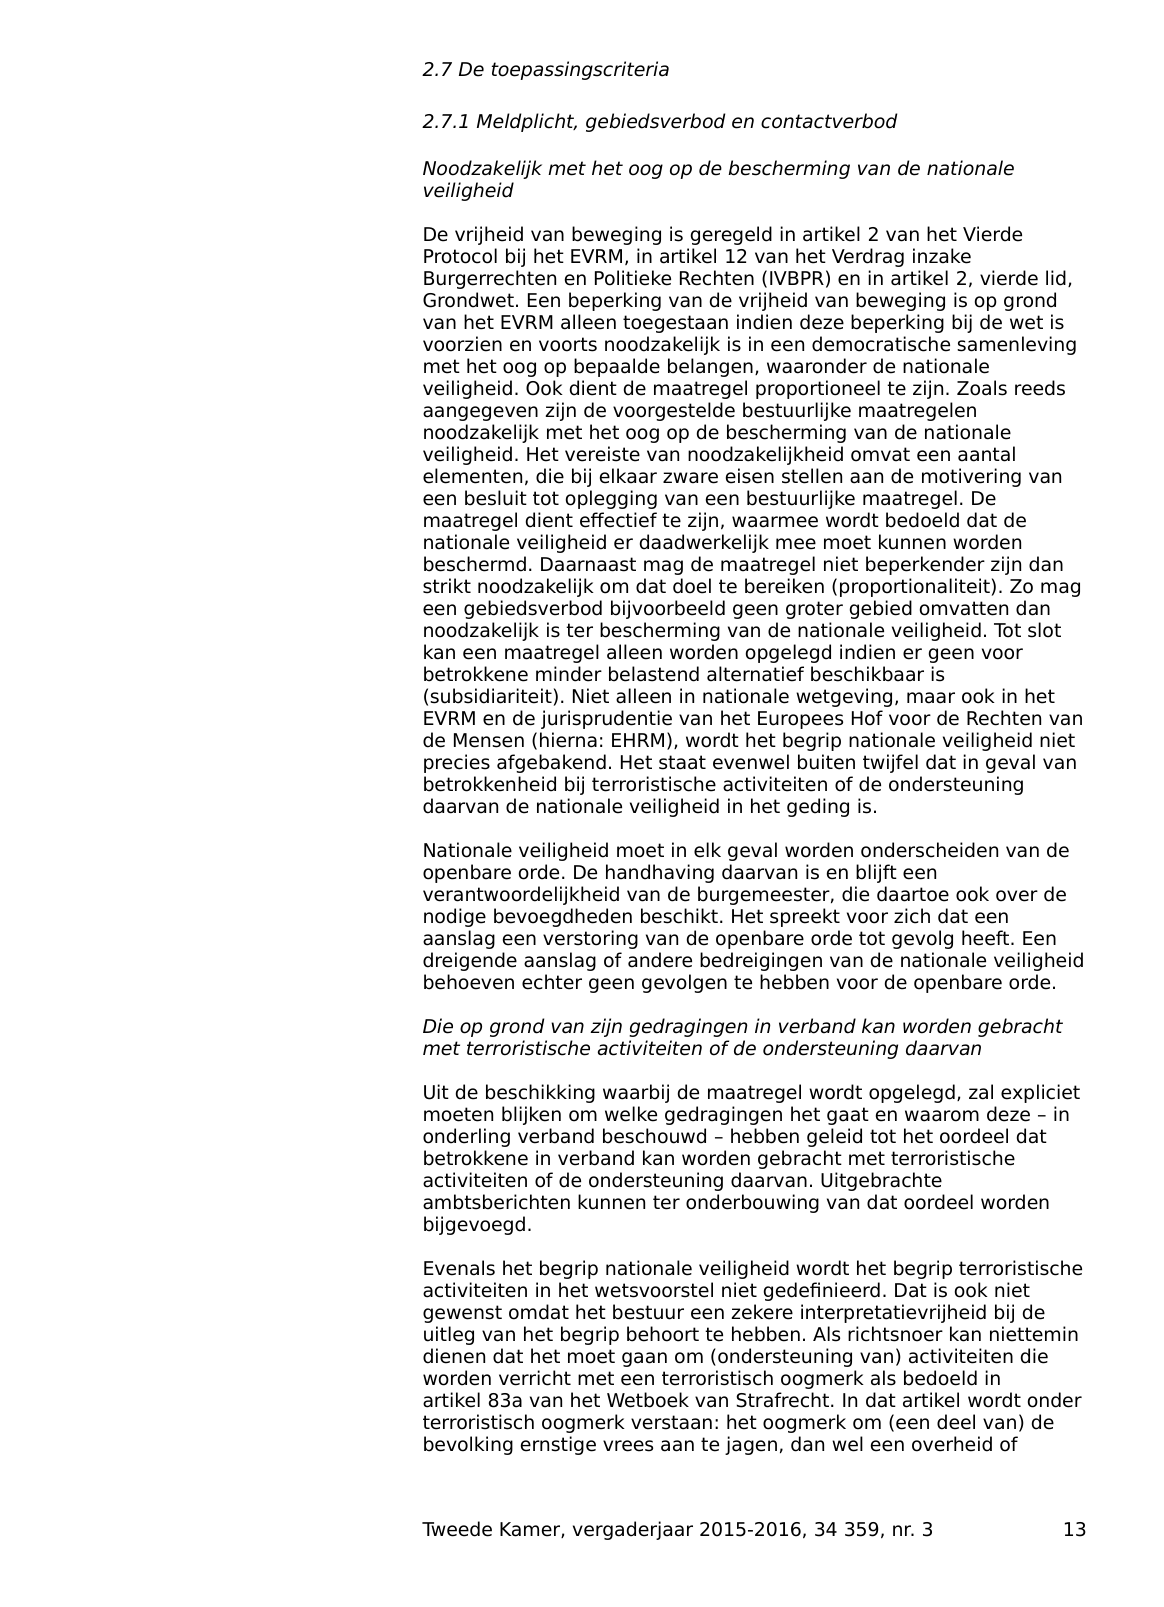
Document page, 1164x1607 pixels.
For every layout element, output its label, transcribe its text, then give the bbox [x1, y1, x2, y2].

subtitle Die op grond van zijn gedragingen in verband kan worden gebracht met terroristische activiteiten of de ondersteuning daarvan [422, 1016, 1087, 1060]
subtitle 2.7.1 Meldplicht, gebiedsverbod en contactverbod [422, 111, 1087, 133]
text Evenals het begrip nationale veiligheid wordt het begrip terroristische activiteiten in het wetsvoorstel niet gedefinieerd. Dat is ook niet gewenst omdat het bestuur een zekere interpretatievrijheid bij de uitleg van het begrip behoort te hebben. Als richtsnoer kan niettemin dienen dat het moet gaan om (ondersteuning van) activiteiten die worden verricht met een terroristisch oogmerk als bedoeld in artikel 83a van het Wetboek van Strafrecht. In dat artikel wordt onder terroristisch oogmerk verstaan: het oogmerk om (een deel van) de bevolking ernstige vrees aan te jagen, dan wel een overheid of [422, 1258, 1087, 1456]
text Uit de beschikking waarbij de maatregel wordt opgelegd, zal expliciet moeten blijken om welke gedragingen het gaat en waarom deze – in onderling verband beschouwd – hebben geleid tot het oordeel dat betrokkene in verband kan worden gebracht met terroristische activiteiten of de ondersteuning daarvan. Uitgebrachte ambtsberichten kunnen ter onderbouwing van dat oordeel worden bijgevoegd. [422, 1082, 1087, 1236]
subtitle 2.7 De toepassingscriteria [422, 59, 1087, 81]
text Nationale veiligheid moet in elk geval worden onderscheiden van de openbare orde. De handhaving daarvan is en blijft een verantwoordelijkheid van de burgemeester, die daartoe ook over de nodige bevoegdheden beschikt. Het spreekt voor zich dat een aanslag een verstoring van de openbare orde tot gevolg heeft. Een dreigende aanslag of andere bedreigingen van de nationale veiligheid behoeven echter geen gevolgen te hebben voor de openbare orde. [422, 840, 1087, 994]
subtitle Noodzakelijk met het oog op de bescherming van de nationale veiligheid [422, 158, 1087, 202]
text De vrijheid van beweging is geregeld in artikel 2 van het Vierde Protocol bij het EVRM, in artikel 12 van het Verdrag inzake Burgerrechten en Politieke Rechten (IVBPR) en in artikel 2, vierde lid, Grondwet. Een beperking van de vrijheid van beweging is op grond van het EVRM alleen toegestaan indien deze beperking bij de wet is voorzien en voorts noodzakelijk is in een democratische samenleving met het oog op bepaalde belangen, waaronder de nationale veiligheid. Ook dient de maatregel proportioneel te zijn. Zoals reeds aangegeven zijn de voorgestelde bestuurlijke maatregelen noodzakelijk met het oog op de bescherming van de nationale veiligheid. Het vereiste van noodzakelijkheid omvat een aantal elementen, die bij elkaar zware eisen stellen aan de motivering van een besluit tot oplegging van een bestuurlijke maatregel. De maatregel dient effectief te zijn, waarmee wordt bedoeld dat de nationale veiligheid er daadwerkelijk mee moet kunnen worden beschermd. Daarnaast mag de maatregel niet beperkender zijn dan strikt noodzakelijk om dat doel te bereiken (proportionaliteit). Zo mag een gebiedsverbod bijvoorbeeld geen groter gebied omvatten dan noodzakelijk is ter bescherming van de nationale veiligheid. Tot slot kan een maatregel alleen worden opgelegd indien er geen voor betrokkene minder belastend alternatief beschikbaar is (subsidiariteit). Niet alleen in nationale wetgeving, maar ook in het EVRM en de jurisprudentie van het Europees Hof voor de Rechten van de Mensen (hierna: EHRM), wordt het begrip nationale veiligheid niet precies afgebakend. Het staat evenwel buiten twijfel dat in geval van betrokkenheid bij terroristische activiteiten of de ondersteuning daarvan de nationale veiligheid in het geding is. [422, 224, 1087, 818]
